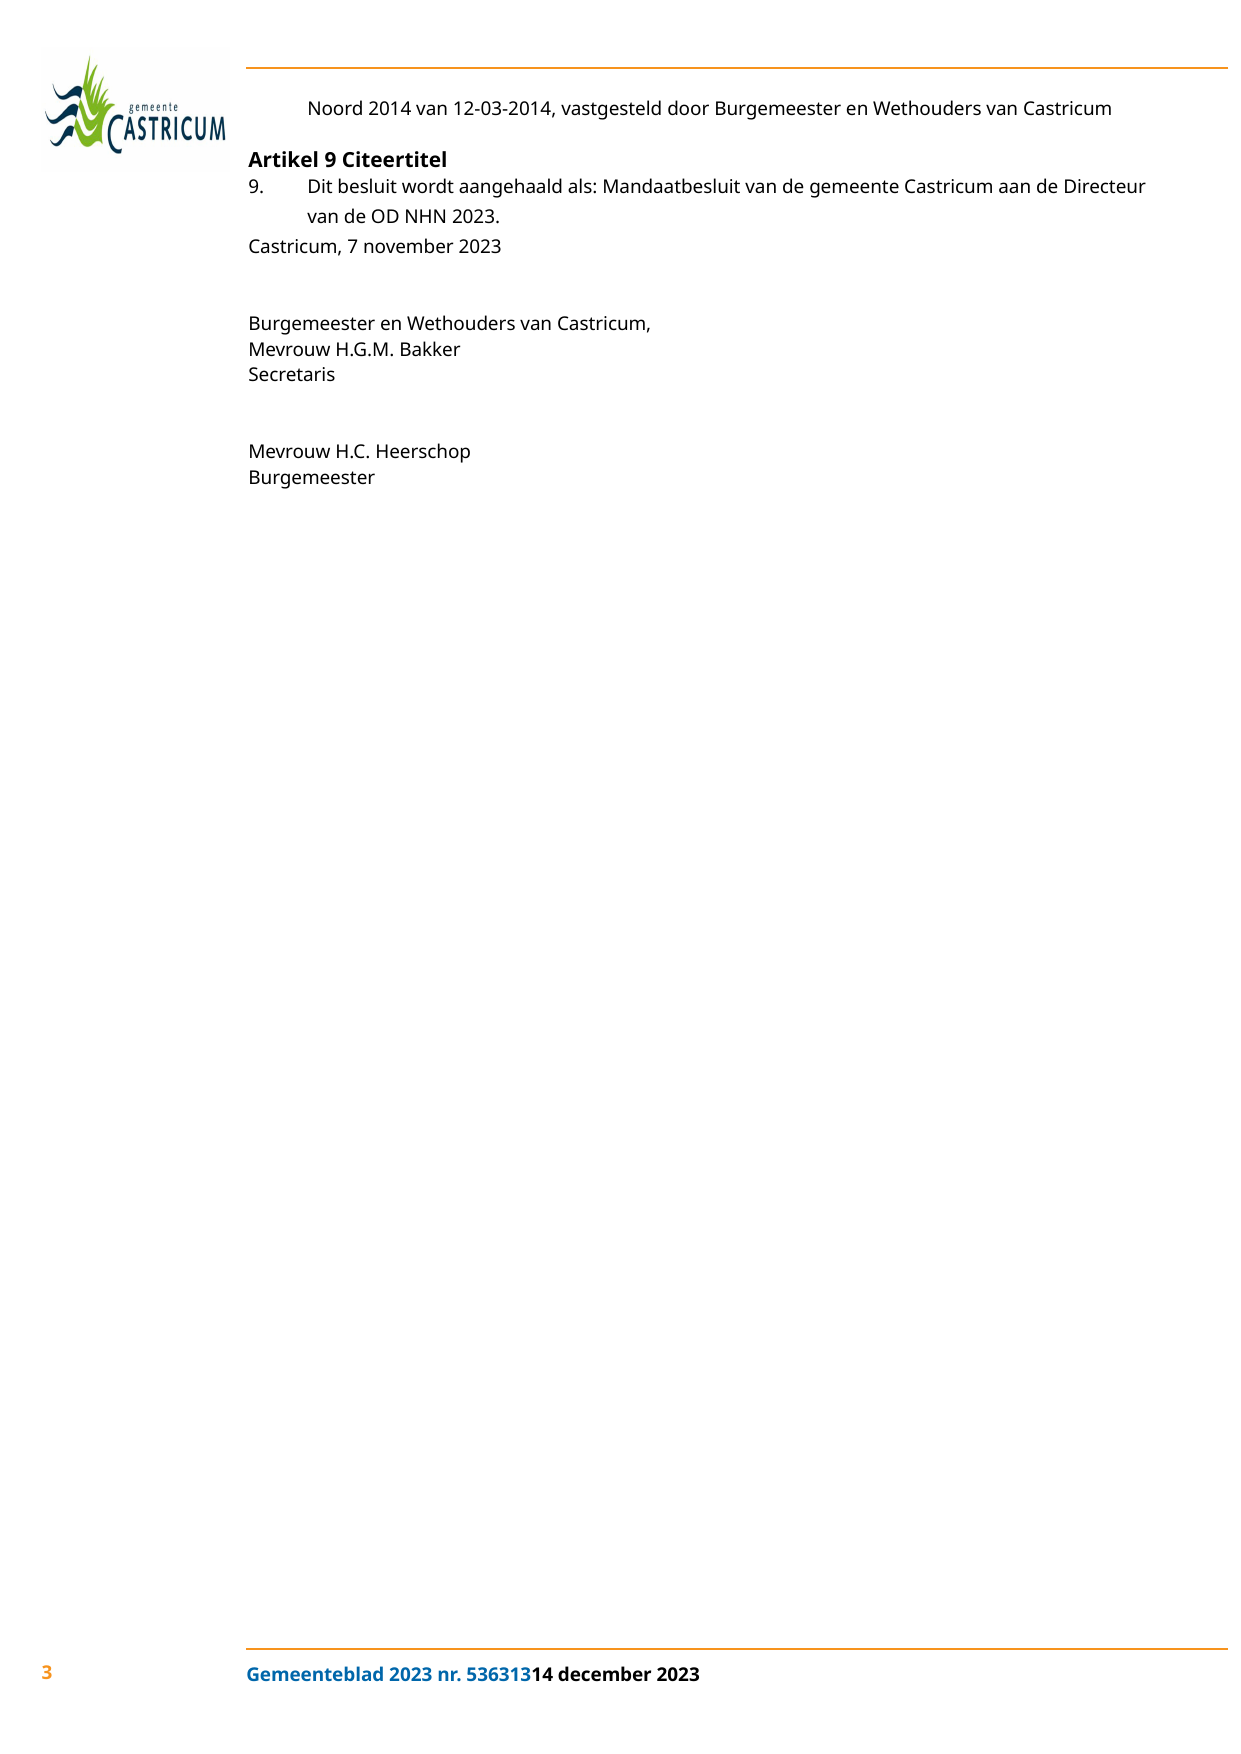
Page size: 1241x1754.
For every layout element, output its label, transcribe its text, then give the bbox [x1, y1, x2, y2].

list Dit besluit wordt aangehaald als: Mandaatbesluit van de gemeente Castricum aan de Directeur van de OD NHN 2023. [248, 174, 1152, 229]
text Burgemeester en Wethouders van Castricum, [248, 310, 1152, 336]
text Secretaris [248, 361, 1152, 387]
text Mevrouw H.C. Heerschop [248, 439, 1152, 464]
text Castricum, 7 november 2023 [248, 233, 1152, 258]
text Mevrouw H.G.M. Bakker [248, 336, 1152, 361]
list Noord 2014 van 12-03-2014, vastgesteld door Burgemeester en Wethouders van Castricum [248, 95, 1152, 121]
picture [41, 47, 231, 172]
text Burgemeester [248, 464, 1152, 490]
text Artikel 9 Citeertitel [248, 145, 1152, 174]
